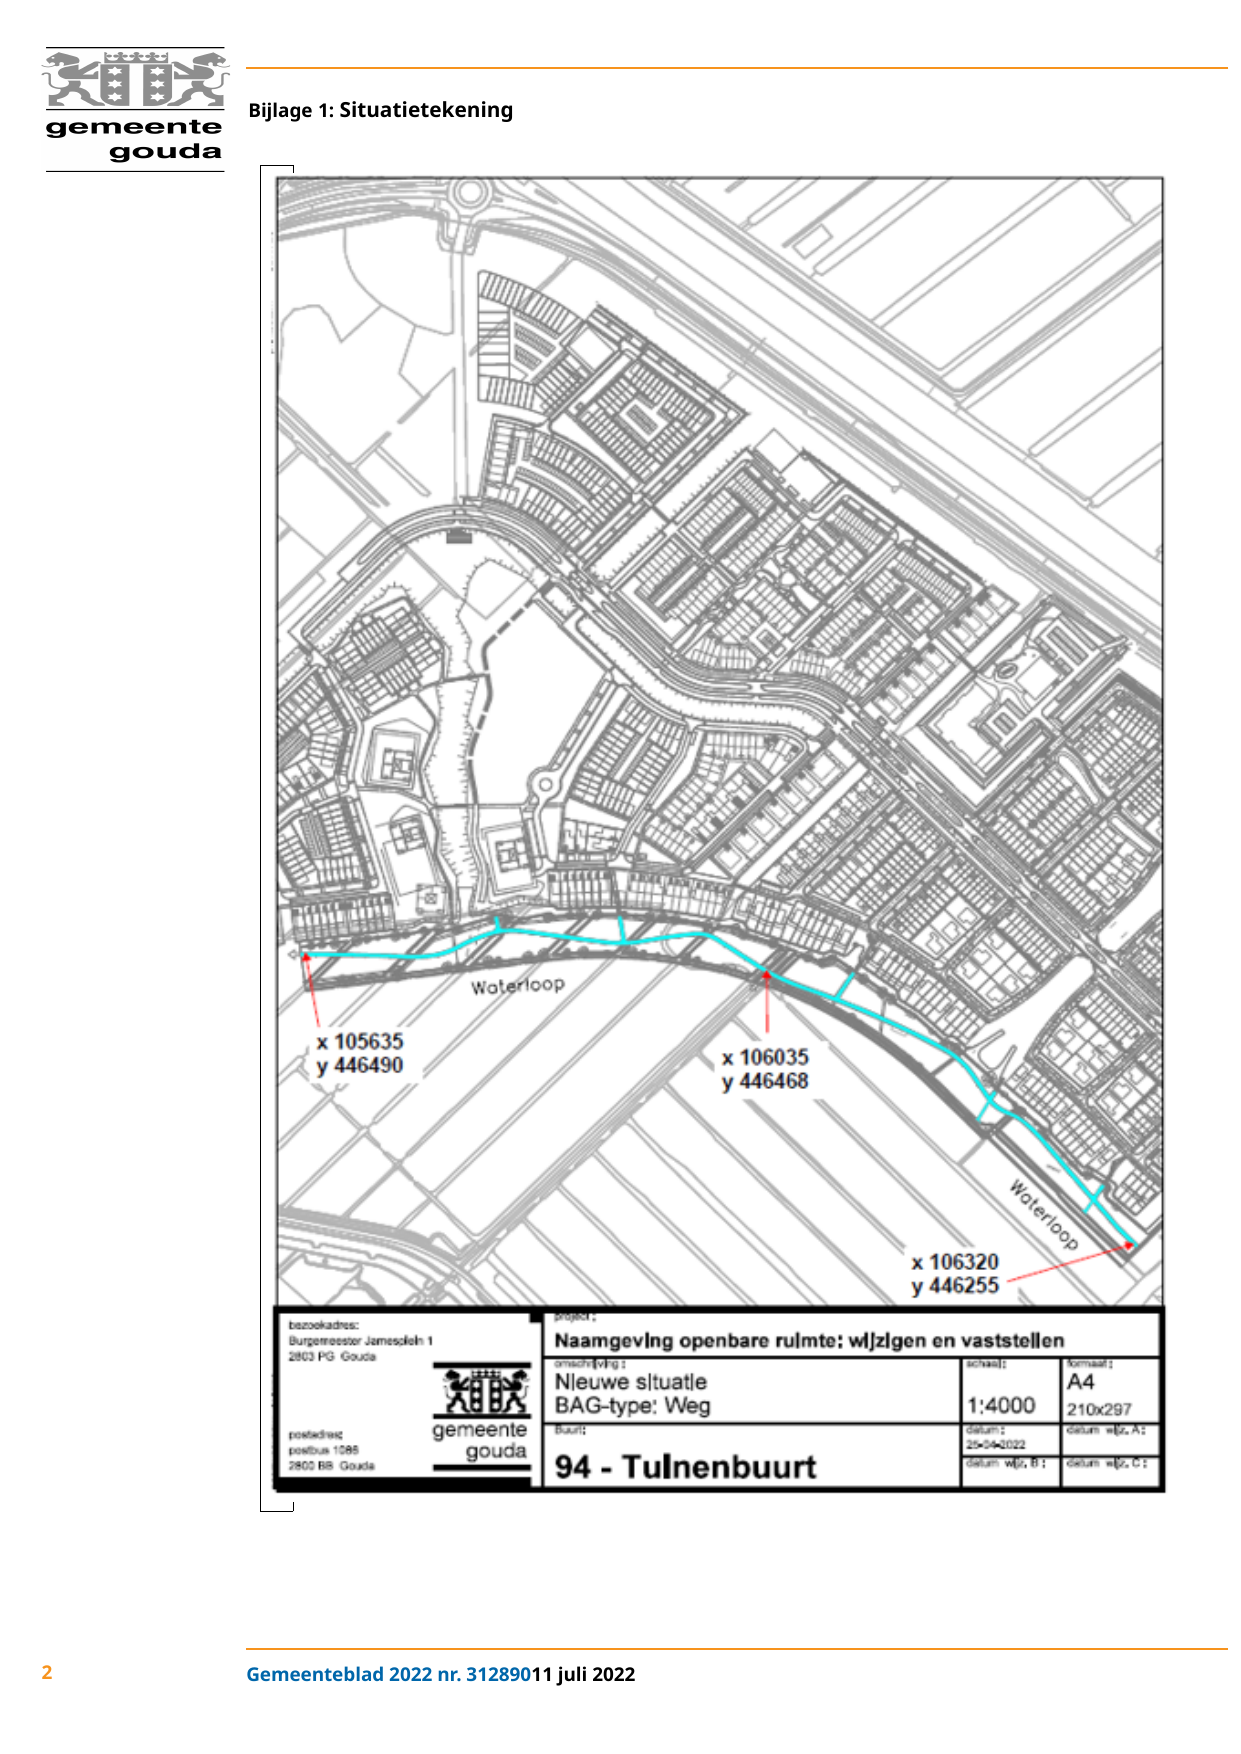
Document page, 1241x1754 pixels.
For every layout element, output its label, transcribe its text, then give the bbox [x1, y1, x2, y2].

picture [41, 47, 231, 172]
text Bijlage 1: Situatietekening [248, 95, 1152, 123]
picture [268, 173, 1173, 1502]
